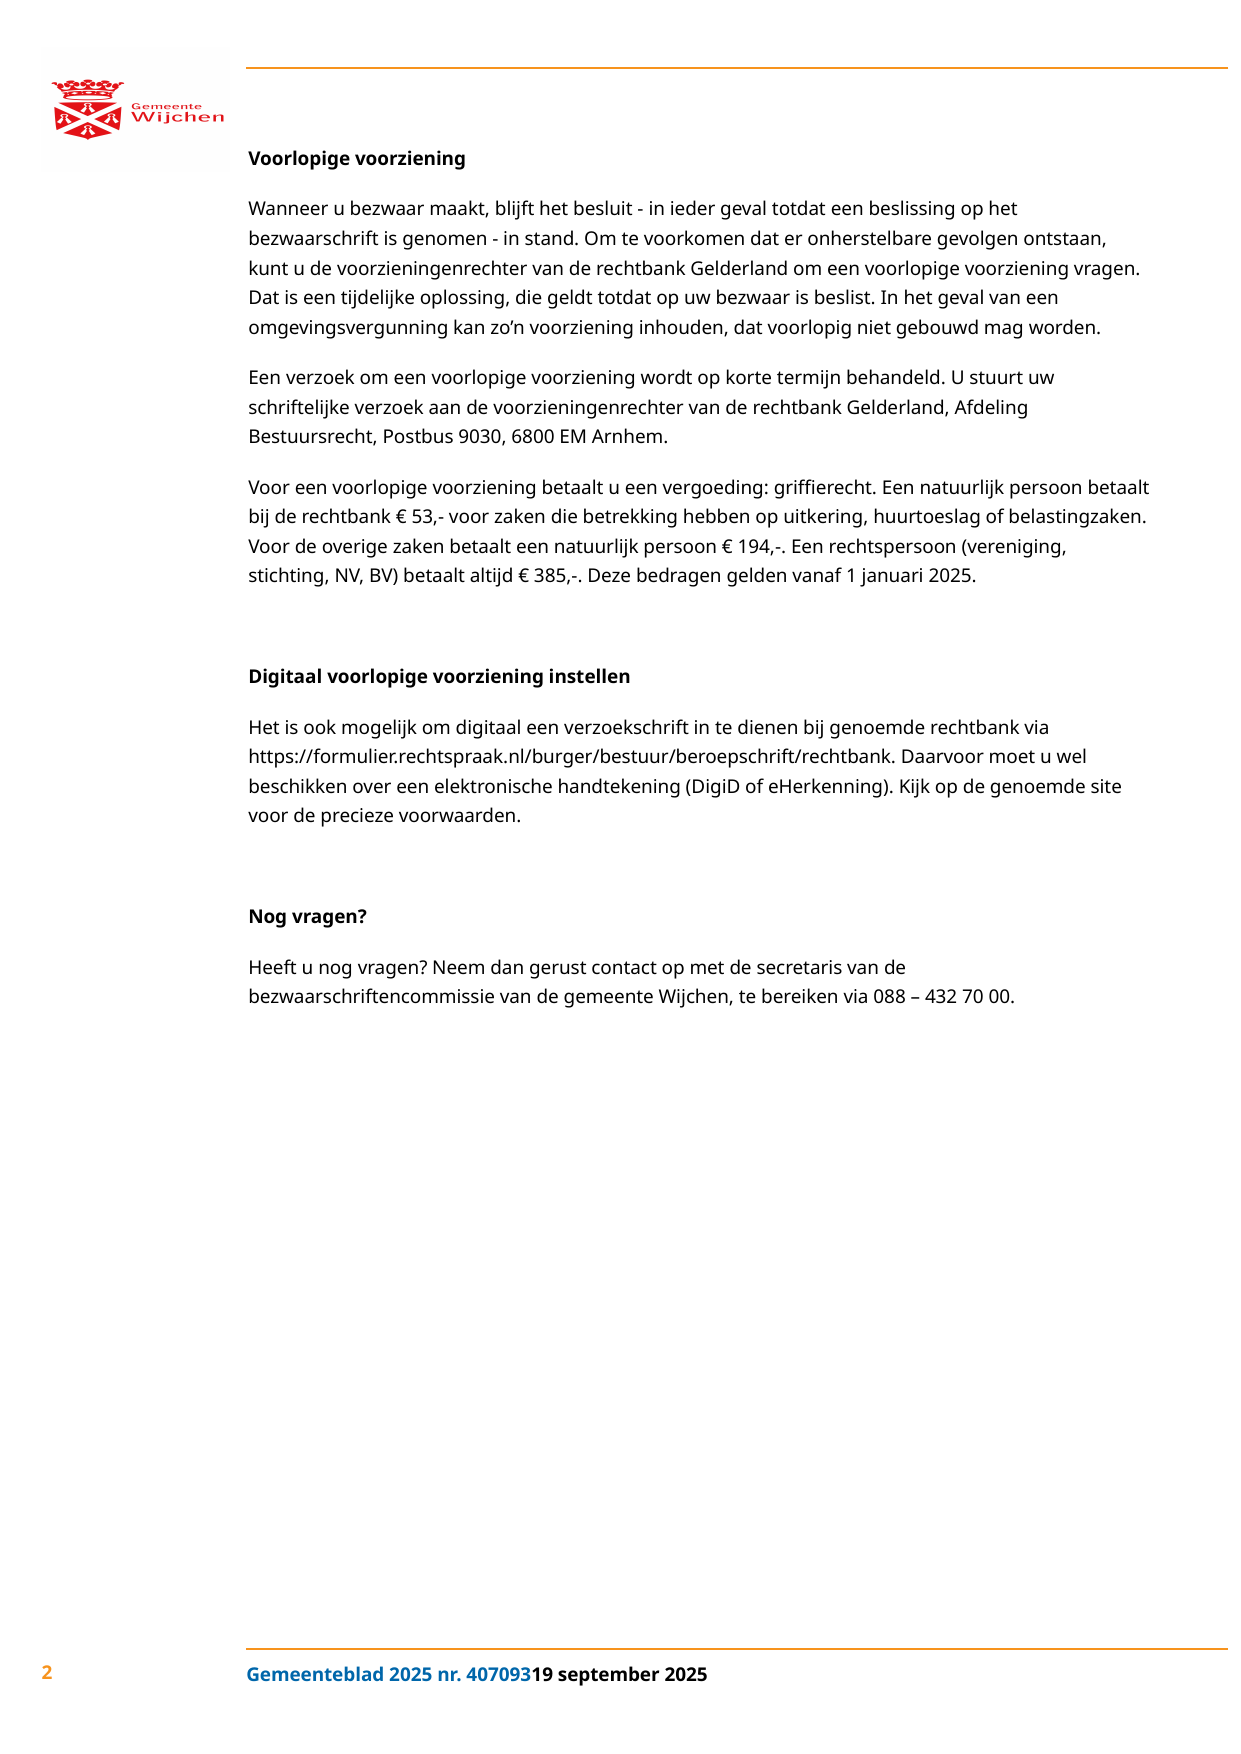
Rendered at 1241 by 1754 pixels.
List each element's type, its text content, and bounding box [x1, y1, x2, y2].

text Een verzoek om een voorlopige voorziening wordt op korte termijn behandeld. U stuurt uw schriftelijke verzoek aan de voorzieningenrechter van de rechtbank Gelderland, Afdeling Bestuursrecht, Postbus 9030, 6800 EM Arnhem. [248, 364, 1152, 449]
text Digitaal voorlopige voorziening instellen [248, 663, 1152, 689]
text Heeft u nog vragen? Neem dan gerust contact op met de secretaris van de bezwaarschriftencommissie van de gemeente Wijchen, te bereiken via 088 – 432 70 00. [248, 954, 1152, 1009]
text Wanneer u bezwaar maakt, blijft het besluit - in ieder geval totdat een beslissing op het bezwaarschrift is genomen - in stand. Om te voorkomen dat er onherstelbare gevolgen ontstaan, kunt u de voorzieningenrechter van de rechtbank Gelderland om een voorlopige voorziening vragen. Dat is een tijdelijke oplossing, die geldt totdat op uw bezwaar is beslist. In het geval van een omgevingsvergunning kan zo’n voorziening inhouden, dat voorlopig niet gebouwd mag worden. [248, 196, 1152, 340]
picture [41, 47, 231, 172]
text Voorlopige voorziening [248, 145, 1152, 171]
text Het is ook mogelijk om digitaal een verzoekschrift in te dienen bij genoemde rechtbank via https://formulier.rechtspraak.nl/burger/bestuur/beroepschrift/rechtbank. Daarvoor moet u wel beschikken over een elektronische handtekening (DigiD of eHerkenning). Kijk op de genoemde site voor de precieze voorwaarden. [248, 714, 1152, 828]
text Nog vragen? [248, 903, 1152, 929]
text Voor een voorlopige voorziening betaalt u een vergoeding: griffierecht. Een natuurlijk persoon betaalt bij de rechtbank € 53,- voor zaken die betrekking hebben op uitkering, huurtoeslag of belastingzaken. Voor de overige zaken betaalt een natuurlijk persoon € 194,-. Een rechtspersoon (vereniging, stichting, NV, BV) betaalt altijd € 385,-. Deze bedragen gelden vanaf 1 januari 2025. [248, 474, 1152, 588]
